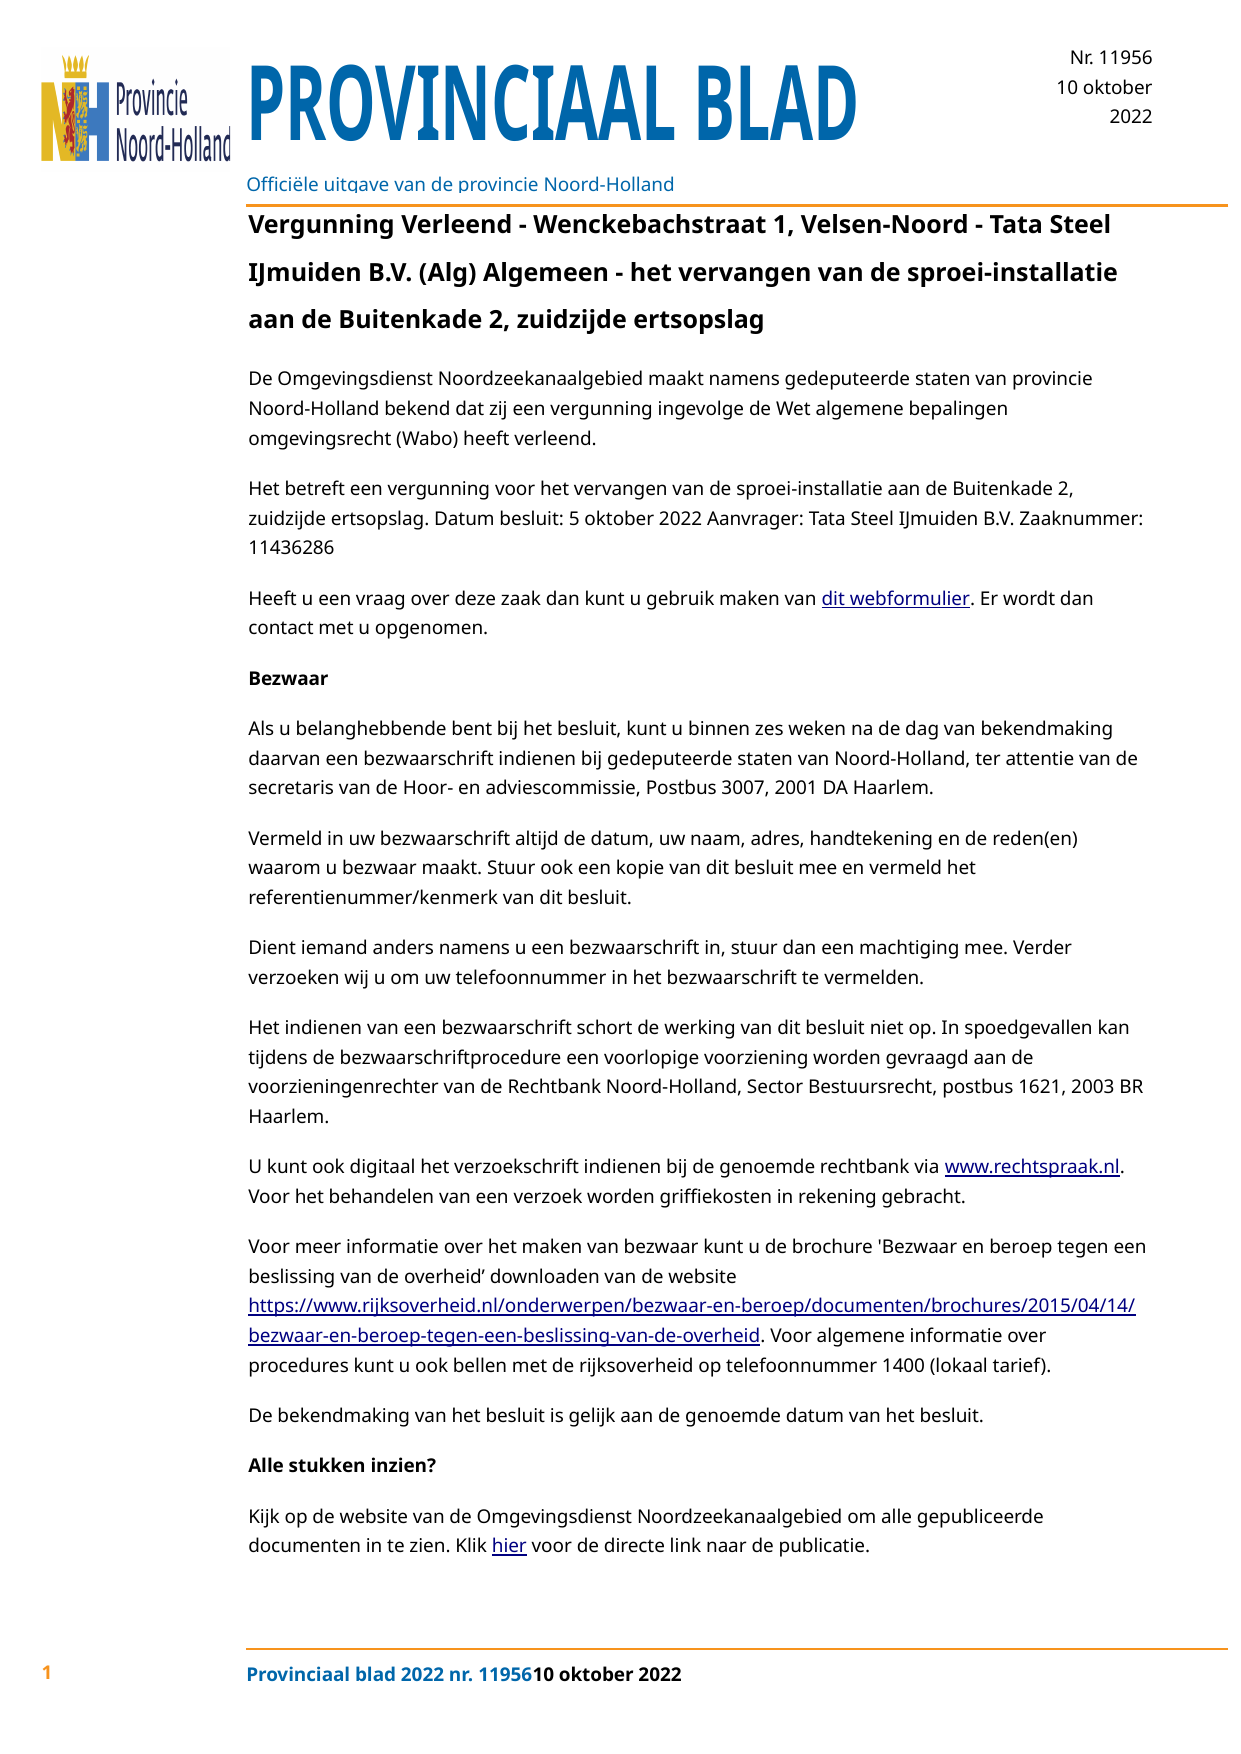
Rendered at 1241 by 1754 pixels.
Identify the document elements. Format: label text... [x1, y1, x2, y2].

text Vermeld in uw bezwaarschrift altijd de datum, uw naam, adres, handtekening en de reden(en) waarom u bezwaar maakt. Stuur ook een kopie van dit besluit mee en vermeld het referentienummer/kenmerk van dit besluit. [248, 825, 1152, 909]
text Heeft u een vraag over deze zaak dan kunt u gebruik maken van dit webformulier. Er wordt dan contact met u opgenomen. [248, 585, 1152, 640]
text U kunt ook digitaal het verzoekschrift indienen bij de genoemde rechtbank via www.rechtspraak.nl. Voor het behandelen van een verzoek worden griffiekosten in rekening gebracht. [248, 1153, 1152, 1209]
text Het betreft een vergunning voor het vervangen van de sproei-installatie aan de Buitenkade 2, zuidzijde ertsopslag. Datum besluit: 5 oktober 2022 Aanvrager: Tata Steel IJmuiden B.V. Zaaknummer: 11436286 [248, 475, 1152, 560]
text Voor meer informatie over het maken van bezwaar kunt u de brochure 'Bezwaar en beroep tegen een beslissing van de overheid’ downloaden van de website https://www.rijksoverheid.nl/onderwerpen/bezwaar-en-beroep/documenten/brochures/2015/04/14/bezwaar-en-beroep-tegen-een-beslissing-van-de-overheid. Voor algemene informatie over procedures kunt u ook bellen met de rijksoverheid op telefoonnummer 1400 (lokaal tarief). [248, 1233, 1152, 1377]
text Alle stukken inzien? [248, 1453, 1152, 1478]
text Kijk op de website van de Omgevingsdienst Noordzeekanaalgebied om alle gepubliceerde documenten in te zien. Klik hier voor de directe link naar de publicatie. [248, 1503, 1152, 1558]
text Vergunning Verleend - Wenckebachstraat 1, Velsen-Noord - Tata Steel IJmuiden B.V. (Alg) Algemeen - het vervangen van de sproei-installatie aan de Buitenkade 2, zuidzijde ertsopslag [248, 207, 1152, 336]
text Dient iemand anders namens u een bezwaarschrift in, stuur dan een machtiging mee. Verder verzoeken wij u om uw telefoonnummer in het bezwaarschrift te vermelden. [248, 934, 1152, 989]
text De bekendmaking van het besluit is gelijk aan de genoemde datum van het besluit. [248, 1402, 1152, 1428]
text De Omgevingsdienst Noordzeekanaalgebied maakt namens gedeputeerde staten van provincie Noord-Holland bekend dat zij een vergunning ingevolge de Wet algemene bepalingen omgevingsrecht (Wabo) heeft verleend. [248, 366, 1152, 450]
text Bezwaar [248, 665, 1152, 690]
picture [41, 47, 231, 172]
text Als u belanghebbende bent bij het besluit, kunt u binnen zes weken na de dag van bekendmaking daarvan een bezwaarschrift indienen bij gedeputeerde staten van Noord-Holland, ter attentie van de secretaris van de Hoor- en adviescommissie, Postbus 3007, 2001 DA Haarlem. [248, 715, 1152, 800]
text Het indienen van een bezwaarschrift schort de werking van dit besluit niet op. In spoedgevallen kan tijdens de bezwaarschriftprocedure een voorlopige voorziening worden gevraagd aan de voorzieningenrechter van de Rechtbank Noord-Holland, Sector Bestuursrecht, postbus 1621, 2003 BR Haarlem. [248, 1014, 1152, 1129]
